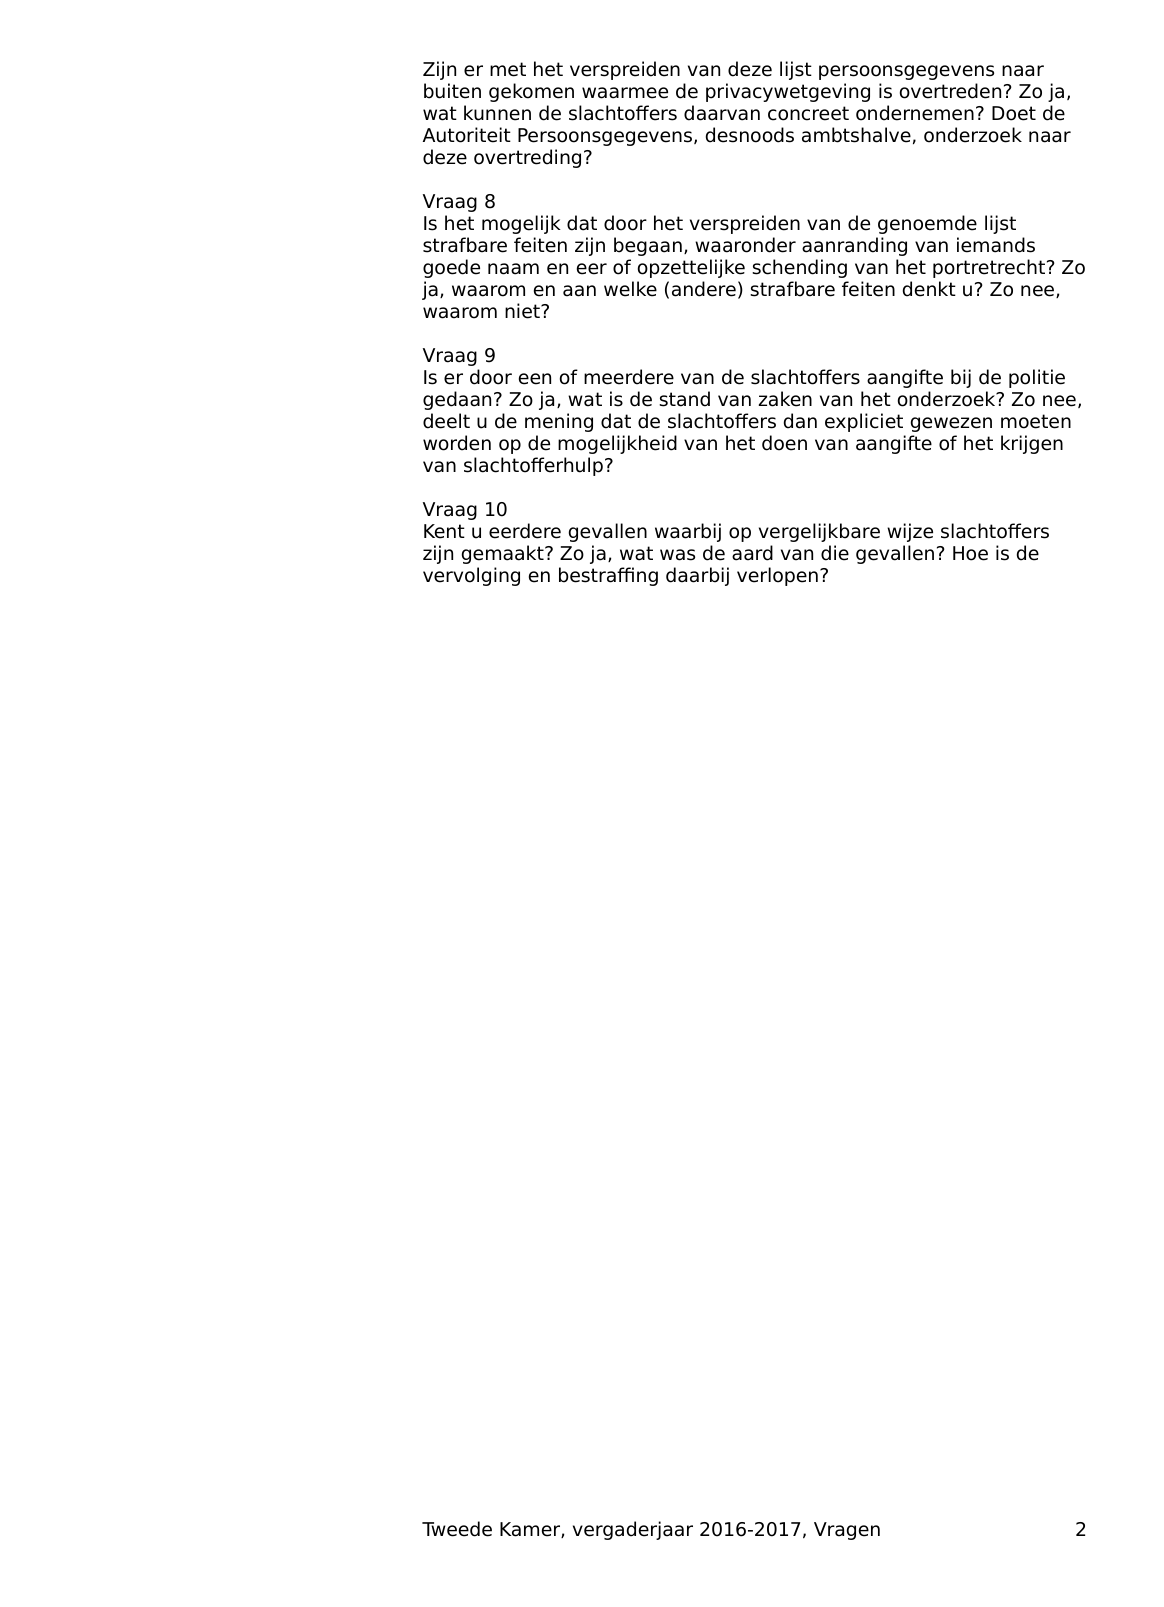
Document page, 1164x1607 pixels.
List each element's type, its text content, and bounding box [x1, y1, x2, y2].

text Is het mogelijk dat door het verspreiden van de genoemde lijst strafbare feiten zijn begaan, waaronder aanranding van iemands goede naam en eer of opzettelijke schending van het portretrecht? Zo ja, waarom en aan welke (andere) strafbare feiten denkt u? Zo nee, waarom niet? [422, 213, 1087, 323]
text Kent u eerdere gevallen waarbij op vergelijkbare wijze slachtoffers zijn gemaakt? Zo ja, wat was de aard van die gevallen? Hoe is de vervolging en bestraffing daarbij verlopen? [422, 521, 1087, 587]
text Zijn er met het verspreiden van deze lijst persoonsgegevens naar buiten gekomen waarmee de privacywetgeving is overtreden? Zo ja, wat kunnen de slachtoffers daarvan concreet ondernemen? Doet de Autoriteit Persoonsgegevens, desnoods ambtshalve, onderzoek naar deze overtreding? [422, 59, 1087, 169]
text Is er door een of meerdere van de slachtoffers aangifte bij de politie gedaan? Zo ja, wat is de stand van zaken van het onderzoek? Zo nee, deelt u de mening dat de slachtoffers dan expliciet gewezen moeten worden op de mogelijkheid van het doen van aangifte of het krijgen van slachtofferhulp? [422, 367, 1087, 477]
text Vraag 10 [422, 499, 1087, 521]
text Vraag 8 [422, 191, 1087, 213]
text Vraag 9 [422, 345, 1087, 367]
